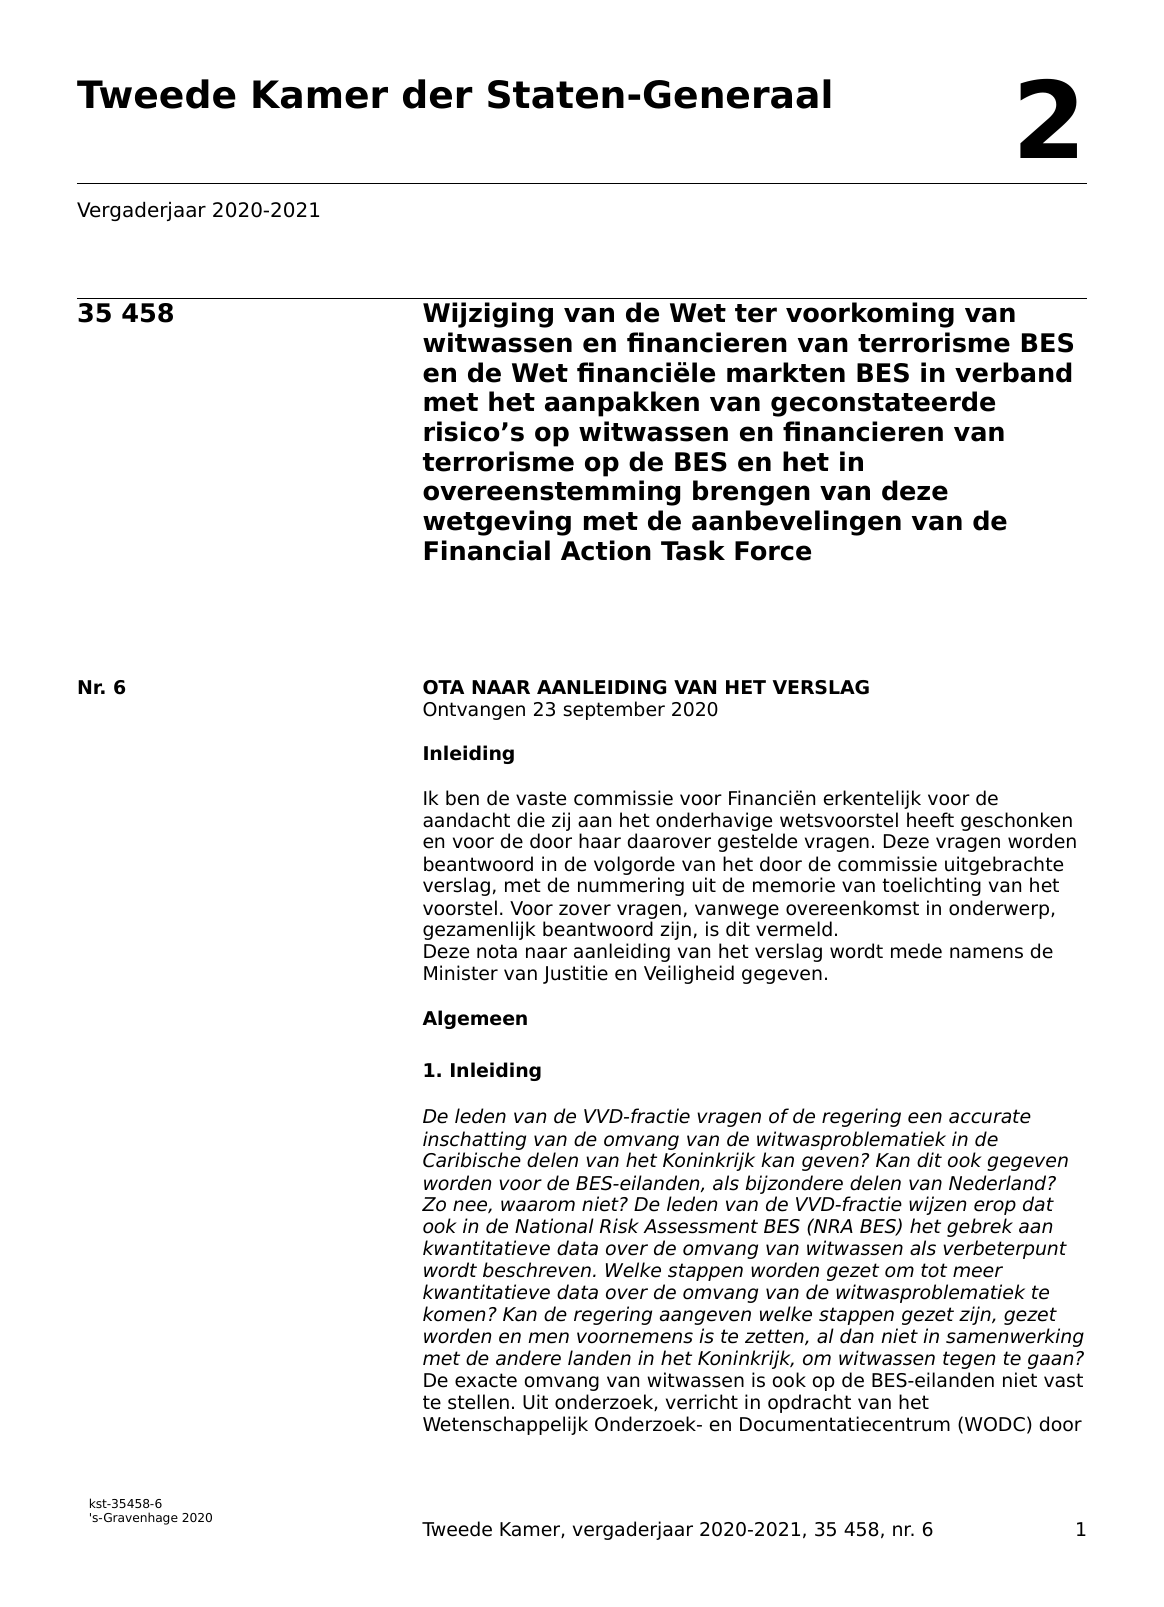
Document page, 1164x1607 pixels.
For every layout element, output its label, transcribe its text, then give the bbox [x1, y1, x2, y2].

table_cell Vergaderjaar 2020-2021 [77, 184, 1087, 298]
text De leden van de VVD-fractie vragen of de regering een accurate inschatting van de omvang van de witwasproblematiek in de Caribische delen van het Koninkrijk kan geven? Kan dit ook gegeven worden voor de BES-eilanden, als bijzondere delen van Nederland? Zo nee, waarom niet? De leden van de VVD-fractie wijzen erop dat ook in de National Risk Assessment BES (NRA BES) het gebrek aan kwantitatieve data over de omvang van witwassen als verbeterpunt wordt beschreven. Welke stappen worden gezet om tot meer kwantitatieve data over de omvang van de witwasproblematiek te komen? Kan de regering aangeven welke stappen gezet zijn, gezet worden en men voornemens is te zetten, al dan niet in samenwerking met de andere landen in het Koninkrijk, om witwassen tegen te gaan? [422, 1106, 1087, 1370]
subtitle Inleiding [422, 743, 1087, 765]
text Ik ben de vaste commissie voor Financiën erkentelijk voor de aandacht die zij aan het onderhavige wetsvoorstel heeft geschonken en voor de door haar daarover gestelde vragen. Deze vragen worden beantwoord in de volgorde van het door de commissie uitgebrachte verslag, met de nummering uit de memorie van toelichting van het voorstel. Voor zover vragen, vanwege overeenkomst in onderwerp, gezamenlijk beantwoord zijn, is dit vermeld. [422, 787, 1087, 941]
text Deze nota naar aanleiding van het verslag wordt mede namens de Minister van Justitie en Veiligheid gegeven. [422, 941, 1087, 985]
subtitle Nr. 6 OTA NAAR AANLEIDING VAN HET VERSLAG [77, 677, 1087, 699]
text De exacte omvang van witwassen is ook op de BES-eilanden niet vast te stellen. Uit onderzoek, verricht in opdracht van het Wetenschappelijk Onderzoek- en Documentatiecentrum (WODC) door [422, 1370, 1087, 1436]
text Ontvangen 23 september 2020 [422, 699, 1087, 721]
table_header 2 [886, 59, 1087, 183]
table_header Tweede Kamer der Staten-Generaal [77, 59, 886, 183]
text kst-35458-6 [88, 1497, 323, 1511]
subtitle 1. Inleiding [422, 1059, 1087, 1081]
subtitle 35 458 Wijziging van de Wet ter voorkoming van witwassen en financieren van terrorisme BES en de Wet financiële markten BES in verband met het aanpakken van geconstateerde risico’s op witwassen en financieren van terrorisme op de BES en het in overeenstemming brengen van deze wetgeving met de aanbevelingen van de Financial Action Task Force [77, 299, 1087, 566]
text 's-Gravenhage 2020 [88, 1511, 323, 1525]
subtitle Algemeen [422, 1007, 1087, 1029]
